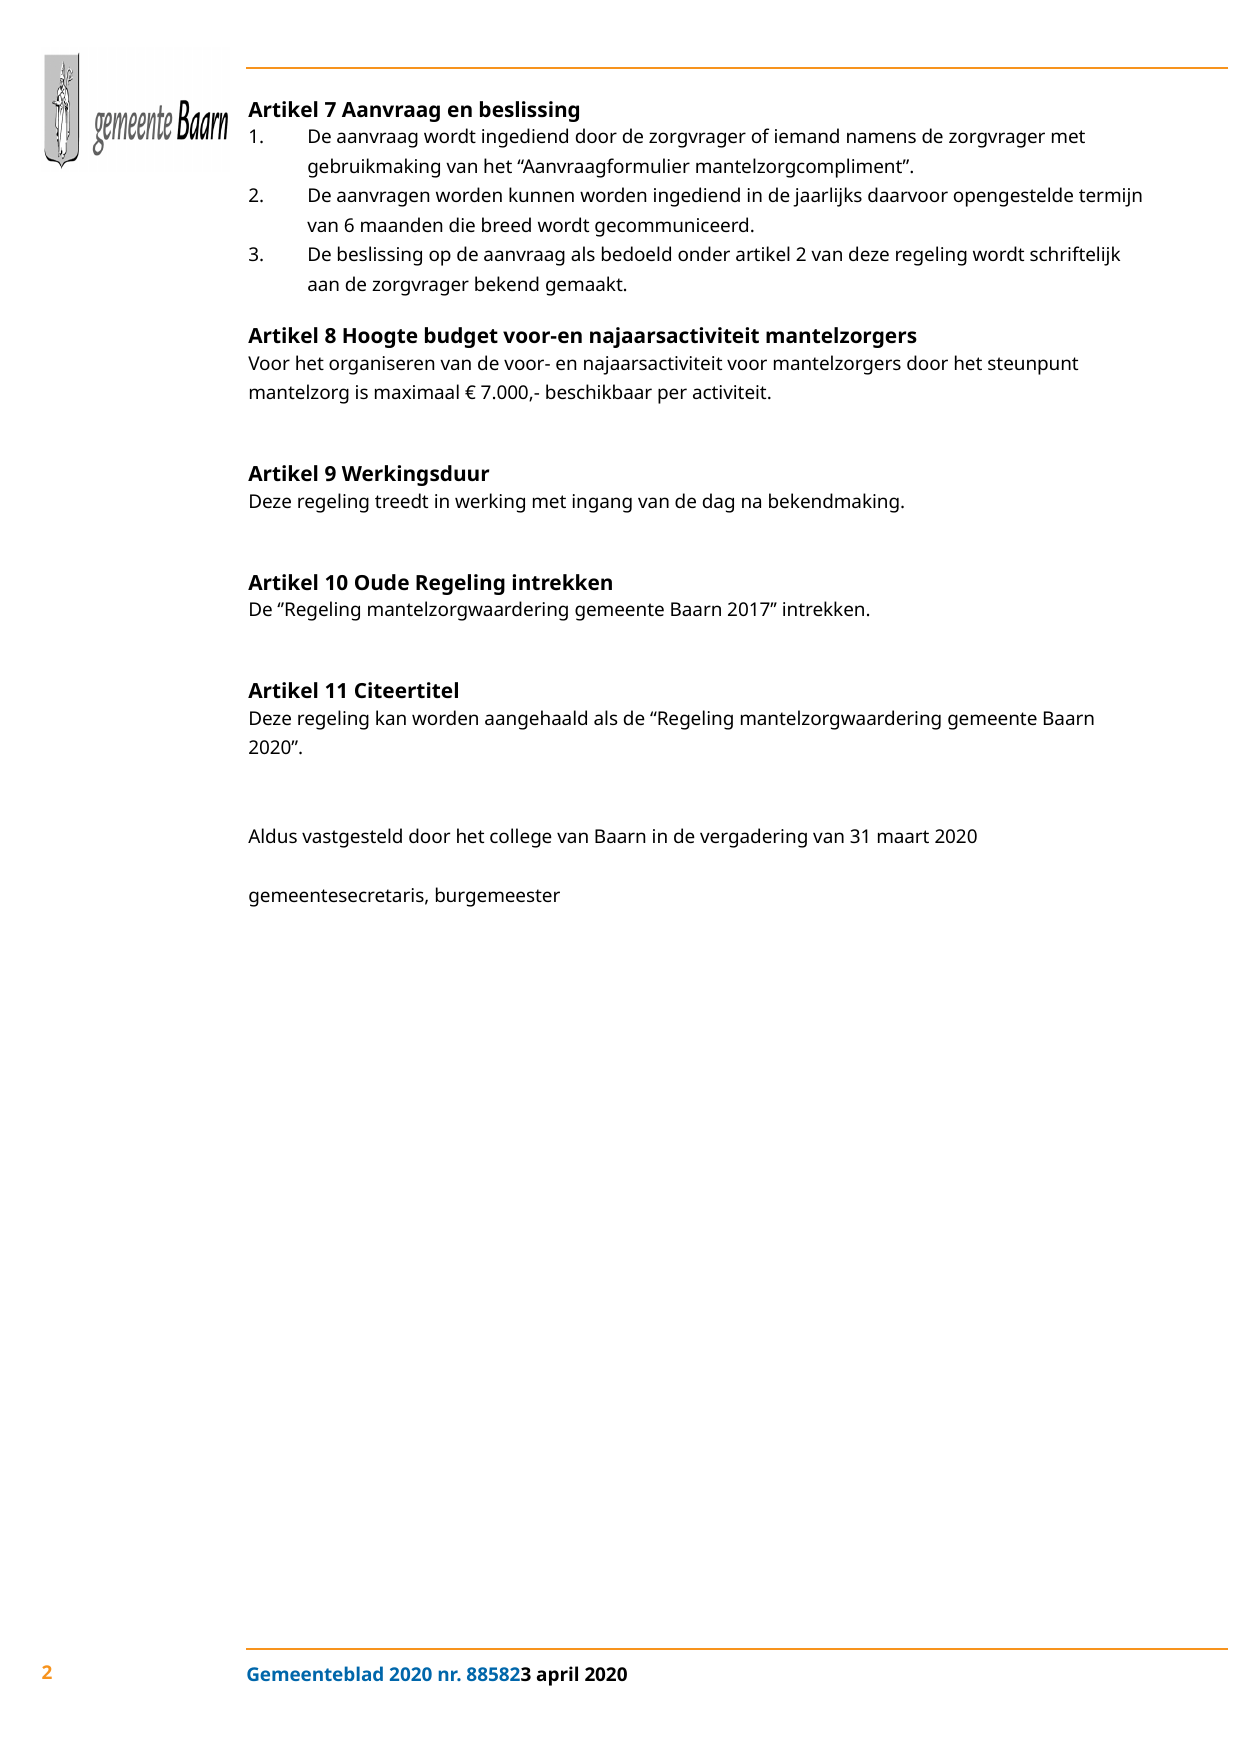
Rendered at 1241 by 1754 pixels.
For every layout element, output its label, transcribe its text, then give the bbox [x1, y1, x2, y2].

text gemeentesecretaris, burgemeester [248, 882, 1152, 908]
text Deze regeling kan worden aangehaald als de “Regeling mantelzorgwaardering gemeente Baarn 2020”. [248, 705, 1152, 760]
text Voor het organiseren van de voor- en najaarsactiviteit voor mantelzorgers door het steunpunt mantelzorg is maximaal € 7.000,- beschikbaar per activiteit. [248, 350, 1152, 405]
list De beslissing op de aanvraag als bedoeld onder artikel 2 van deze regeling wordt schriftelijk aan de zorgvrager bekend gemaakt. [248, 242, 1152, 297]
text Artikel 7 Aanvraag en beslissing [248, 95, 1152, 123]
list De aanvragen worden kunnen worden ingediend in de jaarlijks daarvoor opengestelde termijn van 6 maanden die breed wordt gecommuniceerd. [248, 182, 1152, 238]
text Aldus vastgesteld door het college van Baarn in de vergadering van 31 maart 2020 [248, 823, 1152, 849]
text Artikel 11 Citeertitel [248, 676, 1152, 705]
text De ‘’Regeling mantelzorgwaardering gemeente Baarn 2017’’ intrekken. [248, 596, 1152, 622]
list De aanvraag wordt ingediend door de zorgvrager of iemand namens de zorgvrager met gebruikmaking van het “Aanvraagformulier mantelzorgcompliment”. [248, 123, 1152, 178]
text Artikel 8 Hoogte budget voor-en najaarsactiviteit mantelzorgers [248, 322, 1152, 350]
text Deze regeling treedt in werking met ingang van de dag na bekendmaking. [248, 488, 1152, 514]
text Artikel 9 Werkingsduur [248, 459, 1152, 488]
text Artikel 10 Oude Regeling intrekken [248, 568, 1152, 596]
picture [41, 47, 231, 172]
